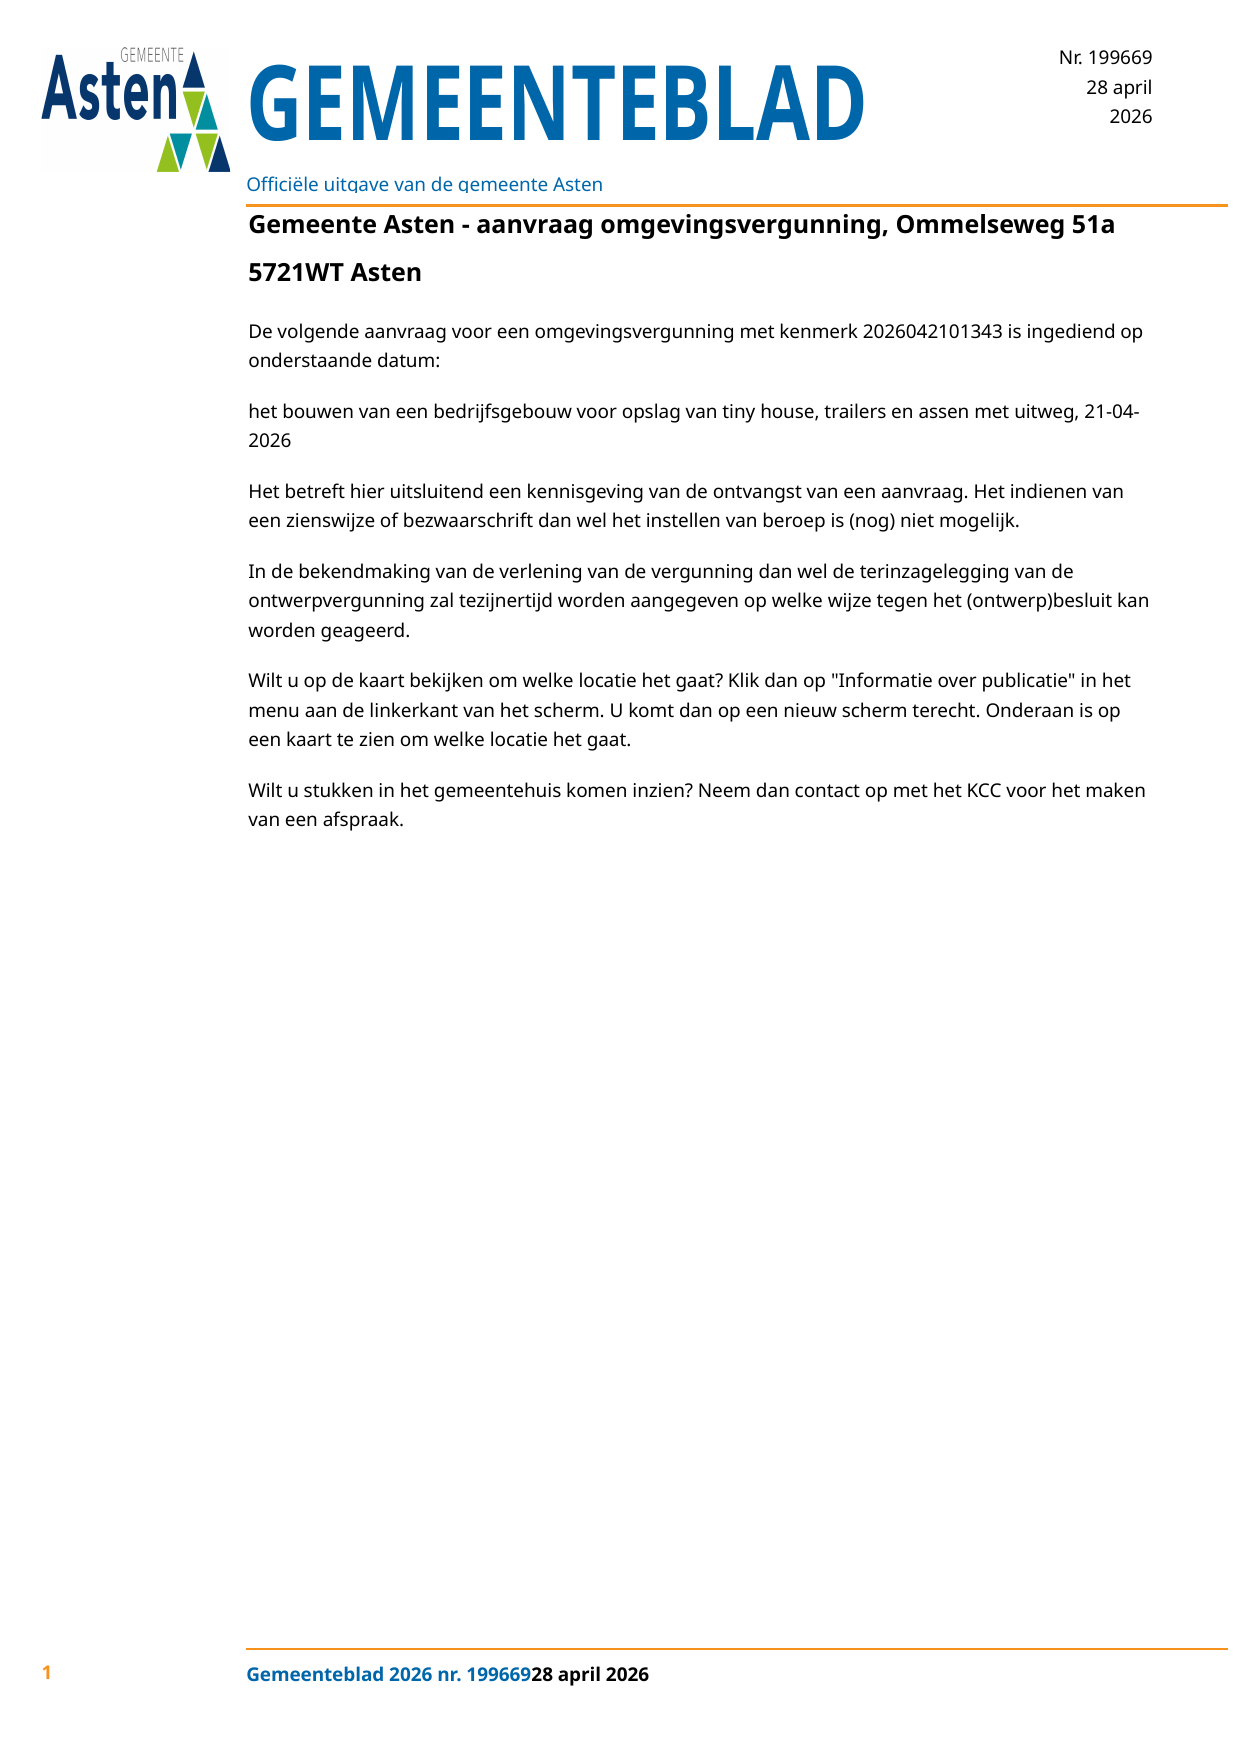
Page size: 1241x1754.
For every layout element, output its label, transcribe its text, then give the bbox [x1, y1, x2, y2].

text Wilt u op de kaart bekijken om welke locatie het gaat? Klik dan op "Informatie over publicatie" in het menu aan de linkerkant van het scherm. U komt dan op een nieuw scherm terecht. Onderaan is op een kaart te zien om welke locatie het gaat. [248, 667, 1152, 752]
text Gemeente Asten - aanvraag omgevingsvergunning, Ommelseweg 51a 5721WT Asten [248, 207, 1152, 288]
text In de bekendmaking van de verlening van de vergunning dan wel de terinzagelegging van de ontwerpvergunning zal tezijnertijd worden aangegeven op welke wijze tegen het (ontwerp)besluit kan worden geageerd. [248, 558, 1152, 643]
text Wilt u stukken in het gemeentehuis komen inzien? Neem dan contact op met het KCC voor het maken van een afspraak. [248, 777, 1152, 832]
text De volgende aanvraag voor een omgevingsvergunning met kenmerk 2026042101343 is ingediend op onderstaande datum: [248, 318, 1152, 373]
picture [41, 47, 231, 172]
text het bouwen van een bedrijfsgebouw voor opslag van tiny house, trailers en assen met uitweg, 21-04-2026 [248, 398, 1152, 453]
text Het betreft hier uitsluitend een kennisgeving van de ontvangst van een aanvraag. Het indienen van een zienswijze of bezwaarschrift dan wel het instellen van beroep is (nog) niet mogelijk. [248, 478, 1152, 533]
